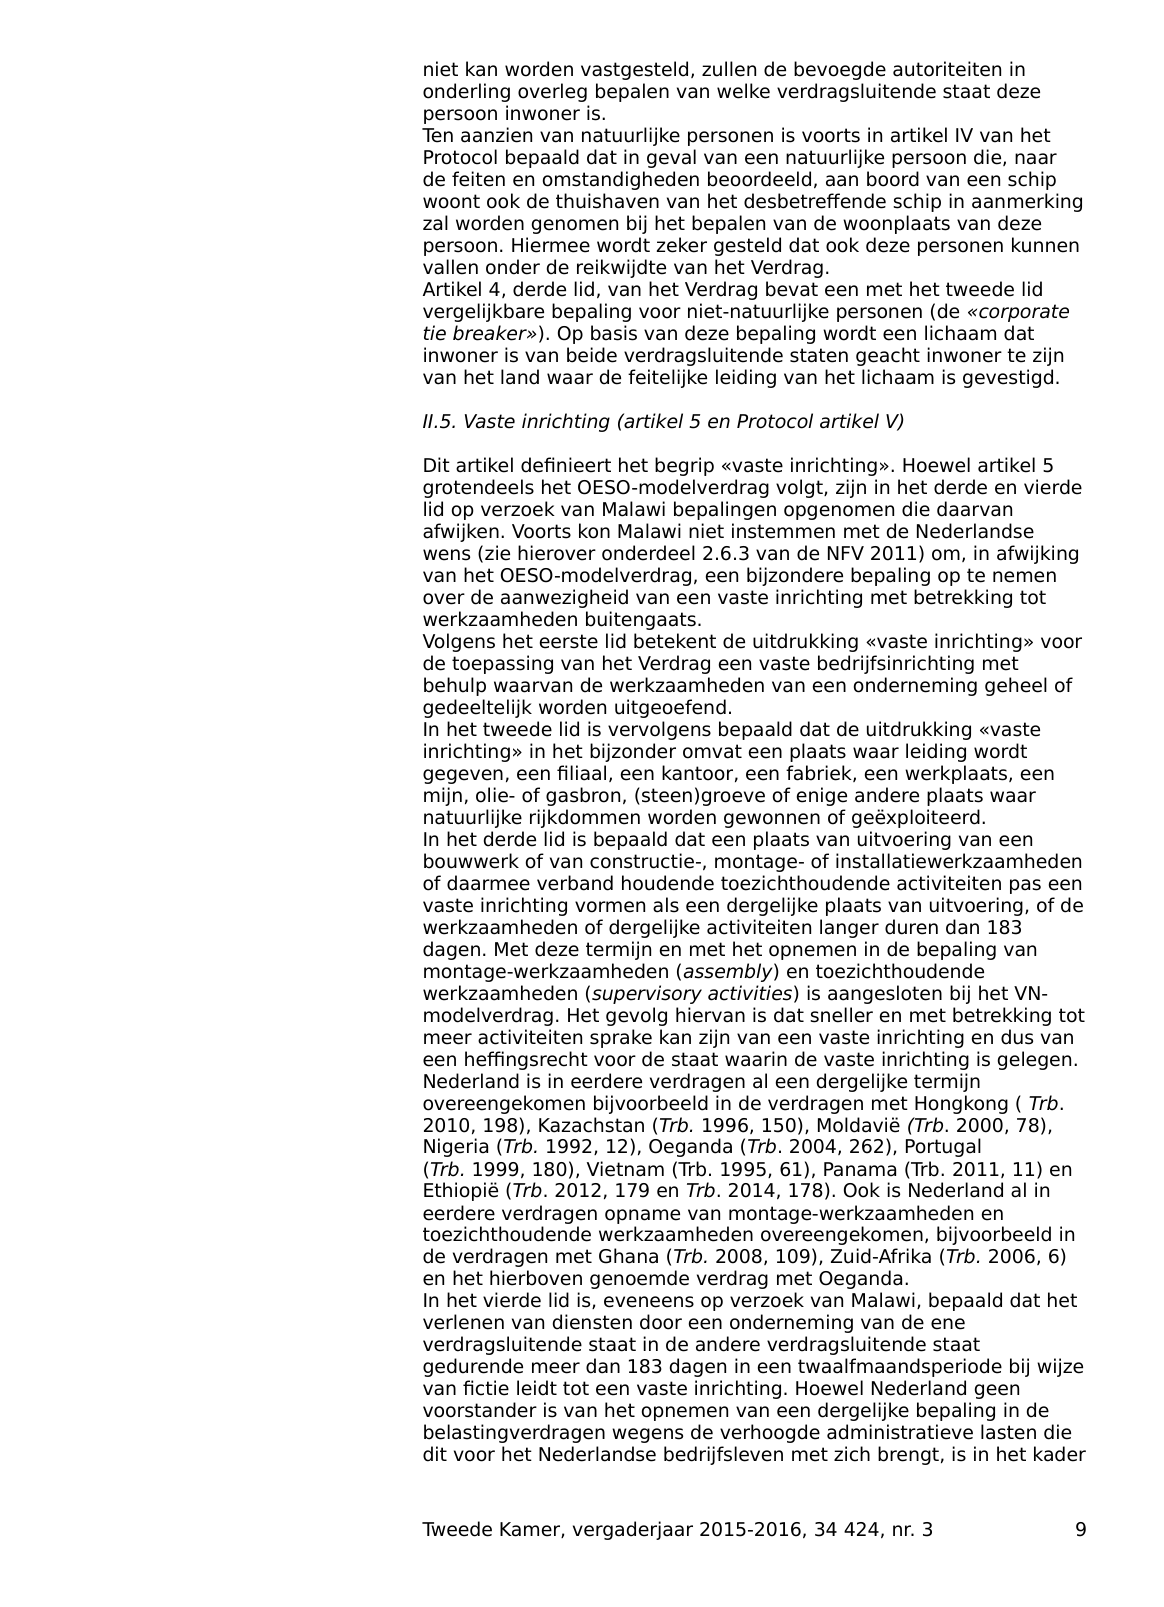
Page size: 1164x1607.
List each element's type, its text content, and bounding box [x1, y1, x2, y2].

text In het tweede lid is vervolgens bepaald dat de uitdrukking «vaste inrichting» in het bijzonder omvat een plaats waar leiding wordt gegeven, een filiaal, een kantoor, een fabriek, een werkplaats, een mijn, olie- of gasbron, (steen)groeve of enige andere plaats waar natuurlijke rijkdommen worden gewonnen of geëxploiteerd. [422, 719, 1087, 829]
subtitle II.5. Vaste inrichting (artikel 5 en Protocol artikel V) [422, 411, 1087, 433]
text Ten aanzien van natuurlijke personen is voorts in artikel IV van het Protocol bepaald dat in geval van een natuurlijke persoon die, naar de feiten en omstandigheden beoordeeld, aan boord van een schip woont ook de thuishaven van het desbetreffende schip in aanmerking zal worden genomen bij het bepalen van de woonplaats van deze persoon. Hiermee wordt zeker gesteld dat ook deze personen kunnen vallen onder de reikwijdte van het Verdrag. [422, 125, 1087, 279]
text Volgens het eerste lid betekent de uitdrukking «vaste inrichting» voor de toepassing van het Verdrag een vaste bedrijfsinrichting met behulp waarvan de werkzaamheden van een onderneming geheel of gedeeltelijk worden uitgeoefend. [422, 631, 1087, 719]
text niet kan worden vastgesteld, zullen de bevoegde autoriteiten in onderling overleg bepalen van welke verdragsluitende staat deze persoon inwoner is. [422, 59, 1087, 125]
text Artikel 4, derde lid, van het Verdrag bevat een met het tweede lid vergelijkbare bepaling voor niet-natuurlijke personen (de «corporate tie breaker»). Op basis van deze bepaling wordt een lichaam dat inwoner is van beide verdragsluitende staten geacht inwoner te zijn van het land waar de feitelijke leiding van het lichaam is gevestigd. [422, 279, 1087, 389]
text In het vierde lid is, eveneens op verzoek van Malawi, bepaald dat het verlenen van diensten door een onderneming van de ene verdragsluitende staat in de andere verdragsluitende staat gedurende meer dan 183 dagen in een twaalfmaandsperiode bij wijze van fictie leidt tot een vaste inrichting. Hoewel Nederland geen voorstander is van het opnemen van een dergelijke bepaling in de belastingverdragen wegens de verhoogde administratieve lasten die dit voor het Nederlandse bedrijfsleven met zich brengt, is in het kader [422, 1290, 1087, 1466]
text Dit artikel definieert het begrip «vaste inrichting». Hoewel artikel 5 grotendeels het OESO-modelverdrag volgt, zijn in het derde en vierde lid op verzoek van Malawi bepalingen opgenomen die daarvan afwijken. Voorts kon Malawi niet instemmen met de Nederlandse wens (zie hierover onderdeel 2.6.3 van de NFV 2011) om, in afwijking van het OESO-modelverdrag, een bijzondere bepaling op te nemen over de aanwezigheid van een vaste inrichting met betrekking tot werkzaamheden buitengaats. [422, 455, 1087, 631]
text Nederland is in eerdere verdragen al een dergelijke termijn overeengekomen bijvoorbeeld in de verdragen met Hongkong ( Trb. 2010, 198), Kazachstan (Trb. 1996, 150), Moldavië (Trb. 2000, 78), Nigeria (Trb. 1992, 12), Oeganda (Trb. 2004, 262), Portugal (Trb. 1999, 180), Vietnam (Trb. 1995, 61), Panama (Trb. 2011, 11) en Ethiopië (Trb. 2012, 179 en Trb. 2014, 178). Ook is Nederland al in eerdere verdragen opname van montage-werkzaamheden en toezichthoudende werkzaamheden overeengekomen, bijvoorbeeld in de verdragen met Ghana (Trb. 2008, 109), Zuid-Afrika (Trb. 2006, 6) en het hierboven genoemde verdrag met Oeganda. [422, 1071, 1087, 1290]
text In het derde lid is bepaald dat een plaats van uitvoering van een bouwwerk of van constructie-, montage- of installatiewerkzaamheden of daarmee verband houdende toezichthoudende activiteiten pas een vaste inrichting vormen als een dergelijke plaats van uitvoering, of de werkzaamheden of dergelijke activiteiten langer duren dan 183 dagen. Met deze termijn en met het opnemen in de bepaling van montage-werkzaamheden (assembly) en toezichthoudende werkzaamheden (supervisory activities) is aangesloten bij het VN-modelverdrag. Het gevolg hiervan is dat sneller en met betrekking tot meer activiteiten sprake kan zijn van een vaste inrichting en dus van een heffingsrecht voor de staat waarin de vaste inrichting is gelegen. [422, 829, 1087, 1071]
